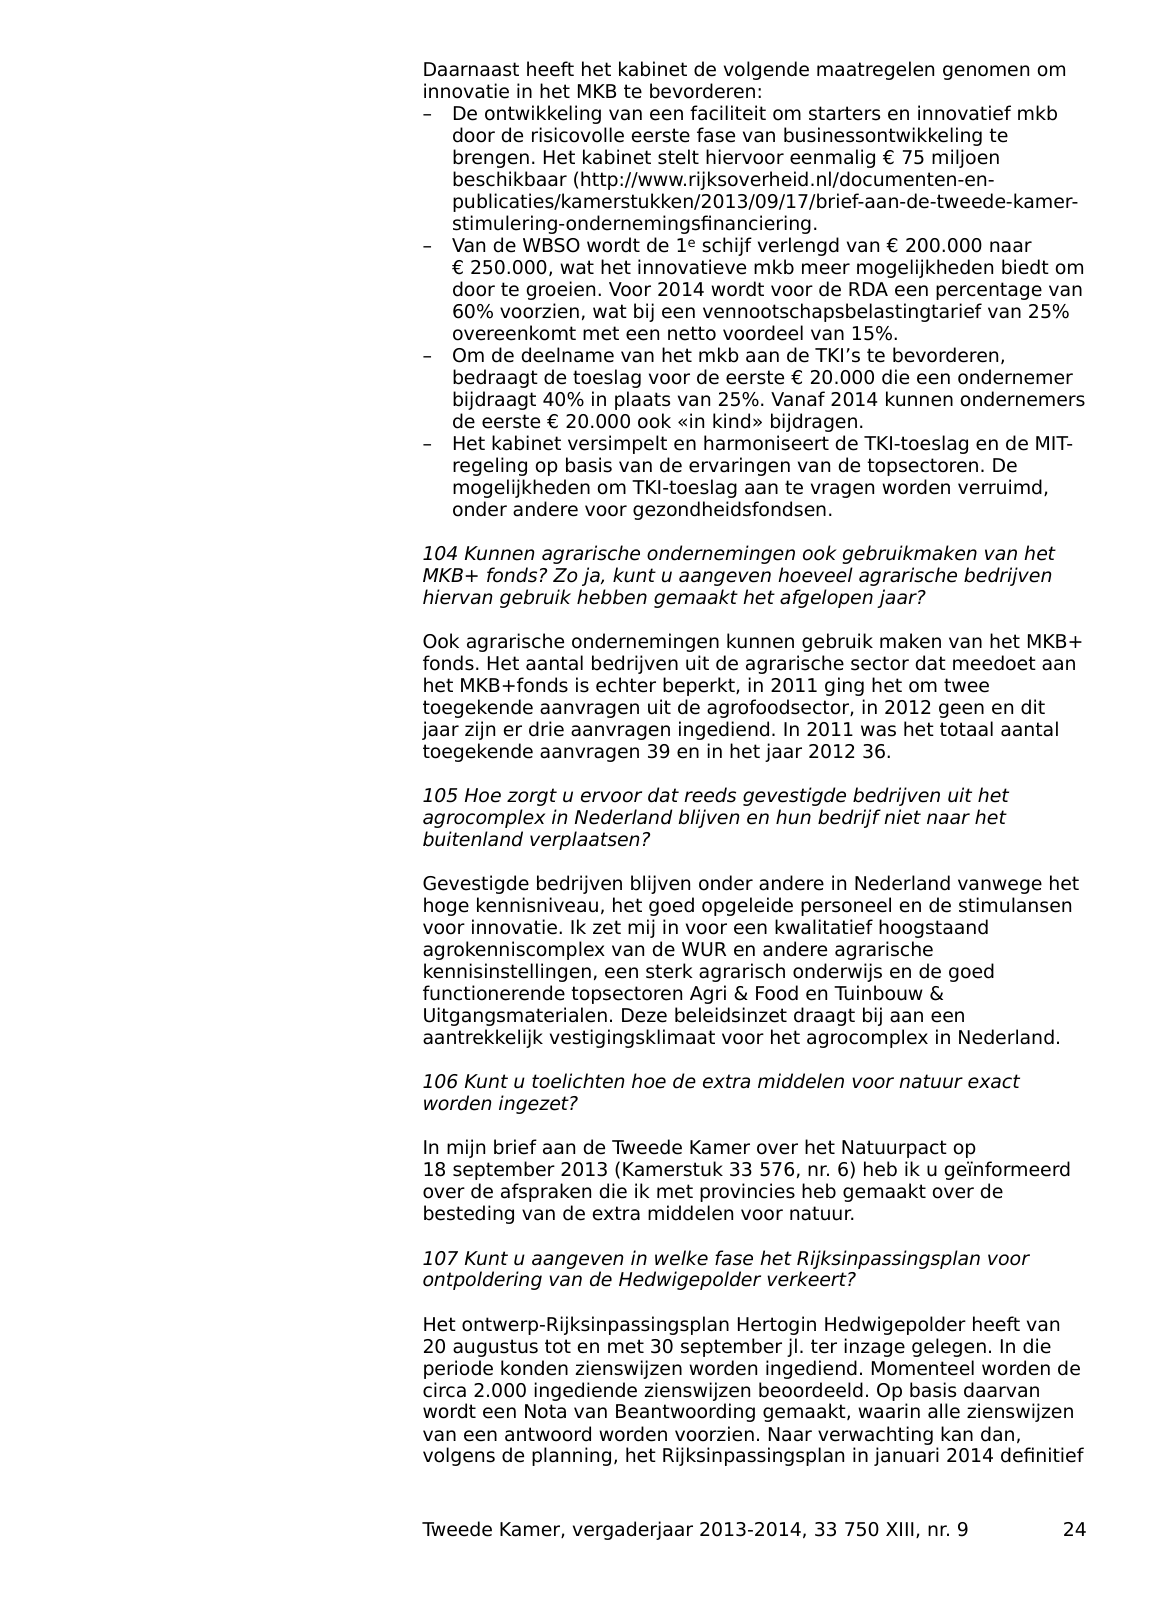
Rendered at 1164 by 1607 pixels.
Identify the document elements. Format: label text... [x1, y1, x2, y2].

text 104 Kunnen agrarische ondernemingen ook gebruikmaken van het MKB+ fonds? Zo ja, kunt u aangeven hoeveel agrarische bedrijven hiervan gebruik hebben gemaakt het afgelopen jaar? [422, 543, 1087, 609]
text Daarnaast heeft het kabinet de volgende maatregelen genomen om innovatie in het MKB te bevorderen: [422, 59, 1087, 103]
text In mijn brief aan de Tweede Kamer over het Natuurpact op 18 september 2013 (Kamerstuk 33 576, nr. 6) heb ik u geïnformeerd over de afspraken die ik met provincies heb gemaakt over de besteding van de extra middelen voor natuur. [422, 1137, 1087, 1225]
text – Het kabinet versimpelt en harmoniseert de TKI-toeslag en de MIT-regeling op basis van de ervaringen van de topsectoren. De mogelijkheden om TKI-toeslag aan te vragen worden verruimd, onder andere voor gezondheidsfondsen. [422, 433, 1087, 521]
text 107 Kunt u aangeven in welke fase het Rijksinpassingsplan voor ontpoldering van de Hedwigepolder verkeert? [422, 1247, 1087, 1291]
text – Om de deelname van het mkb aan de TKI’s te bevorderen, bedraagt de toeslag voor de eerste € 20.000 die een ondernemer bijdraagt 40% in plaats van 25%. Vanaf 2014 kunnen ondernemers de eerste € 20.000 ook «in kind» bijdragen. [422, 345, 1087, 433]
text Gevestigde bedrijven blijven onder andere in Nederland vanwege het hoge kennisniveau, het goed opgeleide personeel en de stimulansen voor innovatie. Ik zet mij in voor een kwalitatief hoogstaand agrokenniscomplex van de WUR en andere agrarische kennisinstellingen, een sterk agrarisch onderwijs en de goed functionerende topsectoren Agri & Food en Tuinbouw & Uitgangsmaterialen. Deze beleidsinzet draagt bij aan een aantrekkelijk vestigingsklimaat voor het agrocomplex in Nederland. [422, 873, 1087, 1049]
text – De ontwikkeling van een faciliteit om starters en innovatief mkb door de risicovolle eerste fase van businessontwikkeling te brengen. Het kabinet stelt hiervoor eenmalig € 75 miljoen beschikbaar (http://www.rijksoverheid.nl/documenten-en-publicaties/kamerstukken/2013/09/17/brief-aan-de-tweede-kamer-stimulering-ondernemingsfinanciering. [422, 103, 1087, 235]
text Ook agrarische ondernemingen kunnen gebruik maken van het MKB+ fonds. Het aantal bedrijven uit de agrarische sector dat meedoet aan het MKB+fonds is echter beperkt, in 2011 ging het om twee toegekende aanvragen uit de agrofoodsector, in 2012 geen en dit jaar zijn er drie aanvragen ingediend. In 2011 was het totaal aantal toegekende aanvragen 39 en in het jaar 2012 36. [422, 631, 1087, 763]
text Het ontwerp-Rijksinpassingsplan Hertogin Hedwigepolder heeft van 20 augustus tot en met 30 september jl. ter inzage gelegen. In die periode konden zienswijzen worden ingediend. Momenteel worden de circa 2.000 ingediende zienswijzen beoordeeld. Op basis daarvan wordt een Nota van Beantwoording gemaakt, waarin alle zienswijzen van een antwoord worden voorzien. Naar verwachting kan dan, volgens de planning, het Rijksinpassingsplan in januari 2014 definitief [422, 1313, 1087, 1467]
text 106 Kunt u toelichten hoe de extra middelen voor natuur exact worden ingezet? [422, 1071, 1087, 1115]
text – Van de WBSO wordt de 1e schijf verlengd van € 200.000 naar € 250.000, wat het innovatieve mkb meer mogelijkheden biedt om door te groeien. Voor 2014 wordt voor de RDA een percentage van 60% voorzien, wat bij een vennootschapsbelastingtarief van 25% overeenkomt met een netto voordeel van 15%. [422, 235, 1087, 345]
text 105 Hoe zorgt u ervoor dat reeds gevestigde bedrijven uit het agrocomplex in Nederland blijven en hun bedrijf niet naar het buitenland verplaatsen? [422, 785, 1087, 851]
